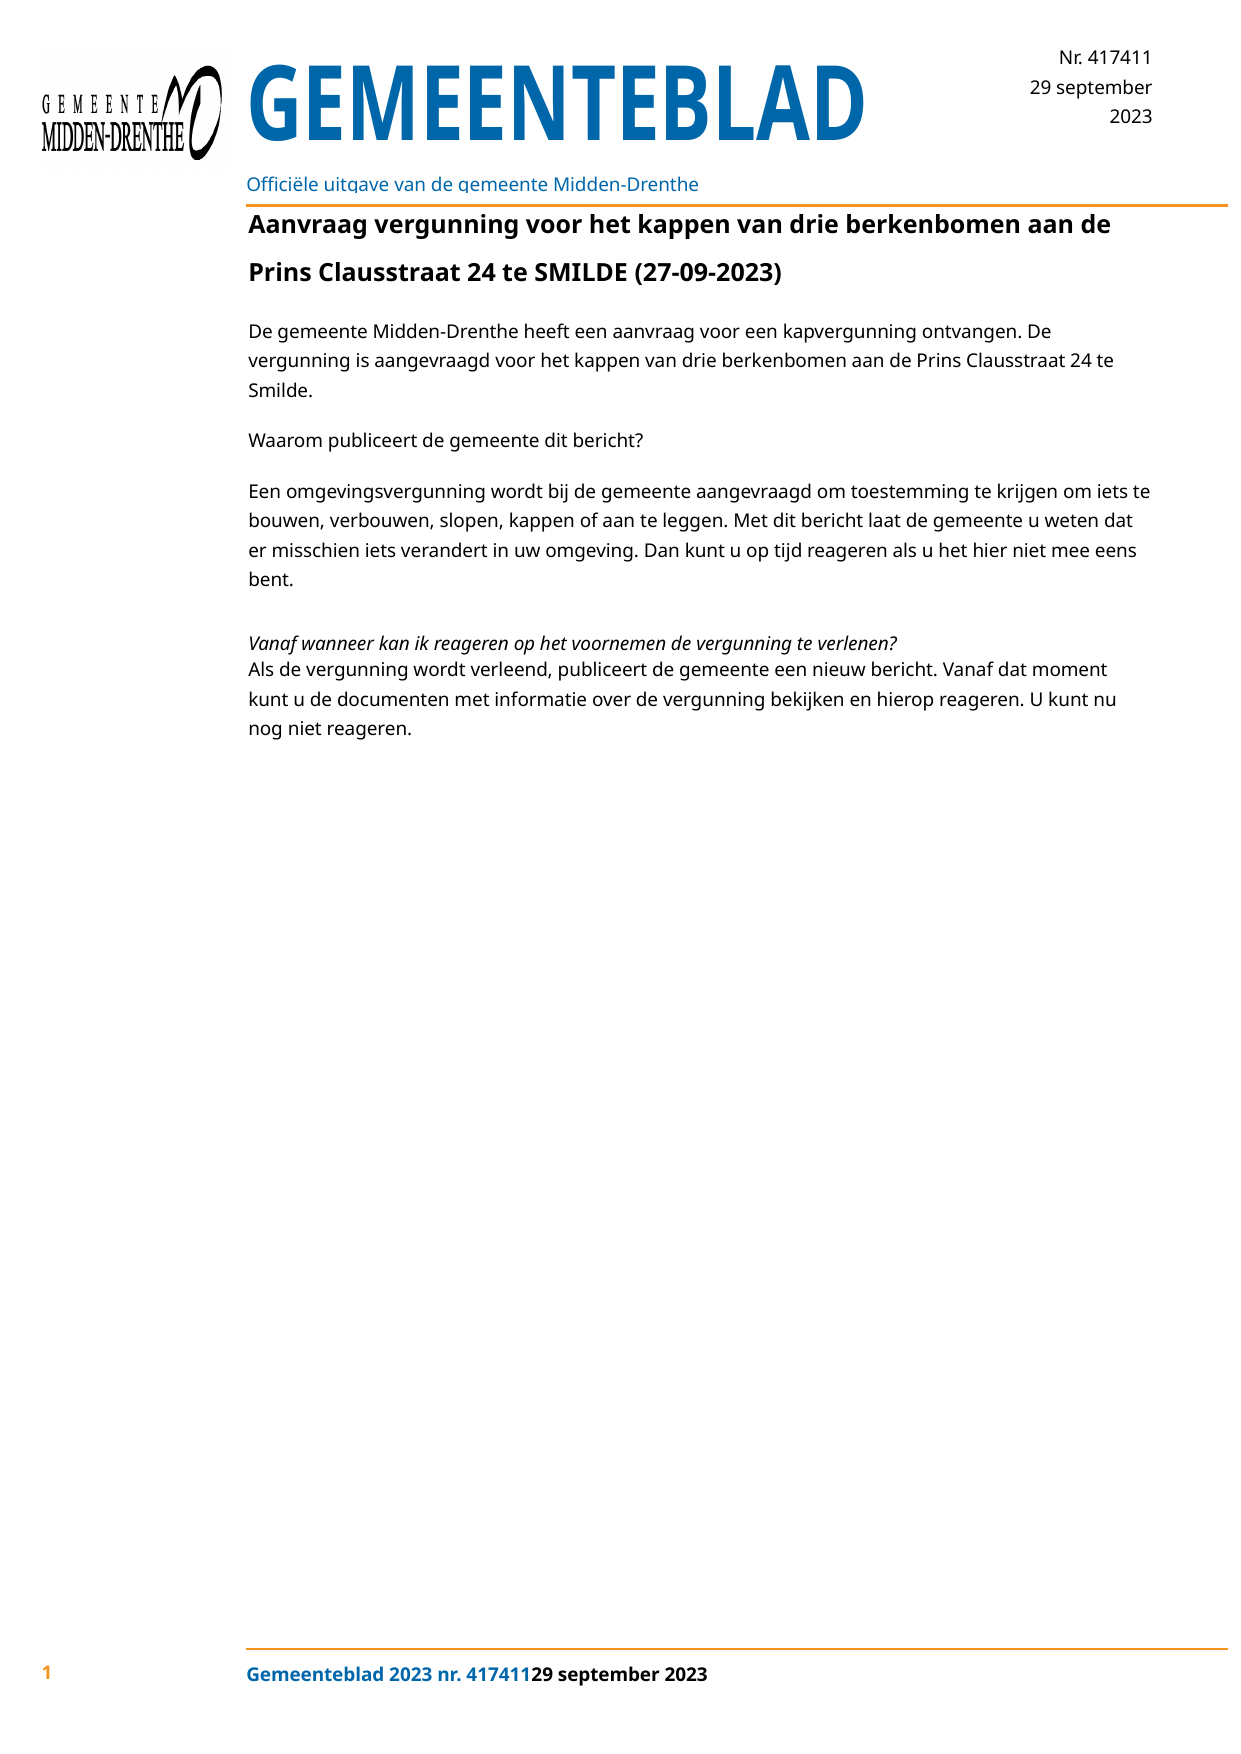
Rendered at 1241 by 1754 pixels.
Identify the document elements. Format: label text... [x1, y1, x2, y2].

picture [41, 47, 231, 172]
text Aanvraag vergunning voor het kappen van drie berkenbomen aan de Prins Clausstraat 24 te SMILDE (27-09-2023) [248, 207, 1152, 288]
text Als de vergunning wordt verleend, publiceert de gemeente een nieuw bericht. Vanaf dat moment kunt u de documenten met informatie over de vergunning bekijken en hierop reageren. U kunt nu nog niet reageren. [248, 656, 1152, 741]
text Waarom publiceert de gemeente dit bericht? [248, 427, 1152, 453]
text Een omgevingsvergunning wordt bij de gemeente aangevraagd om toestemming te krijgen om iets te bouwen, verbouwen, slopen, kappen of aan te leggen. Met dit bericht laat de gemeente u weten dat er misschien iets verandert in uw omgeving. Dan kunt u op tijd reageren als u het hier niet mee eens bent. [248, 478, 1152, 592]
text De gemeente Midden-Drenthe heeft een aanvraag voor een kapvergunning ontvangen. De vergunning is aangevraagd voor het kappen van drie berkenbomen aan de Prins Clausstraat 24 te Smilde. [248, 318, 1152, 403]
text Vanaf wanneer kan ik reageren op het voornemen de vergunning te verlenen? [248, 631, 1152, 656]
